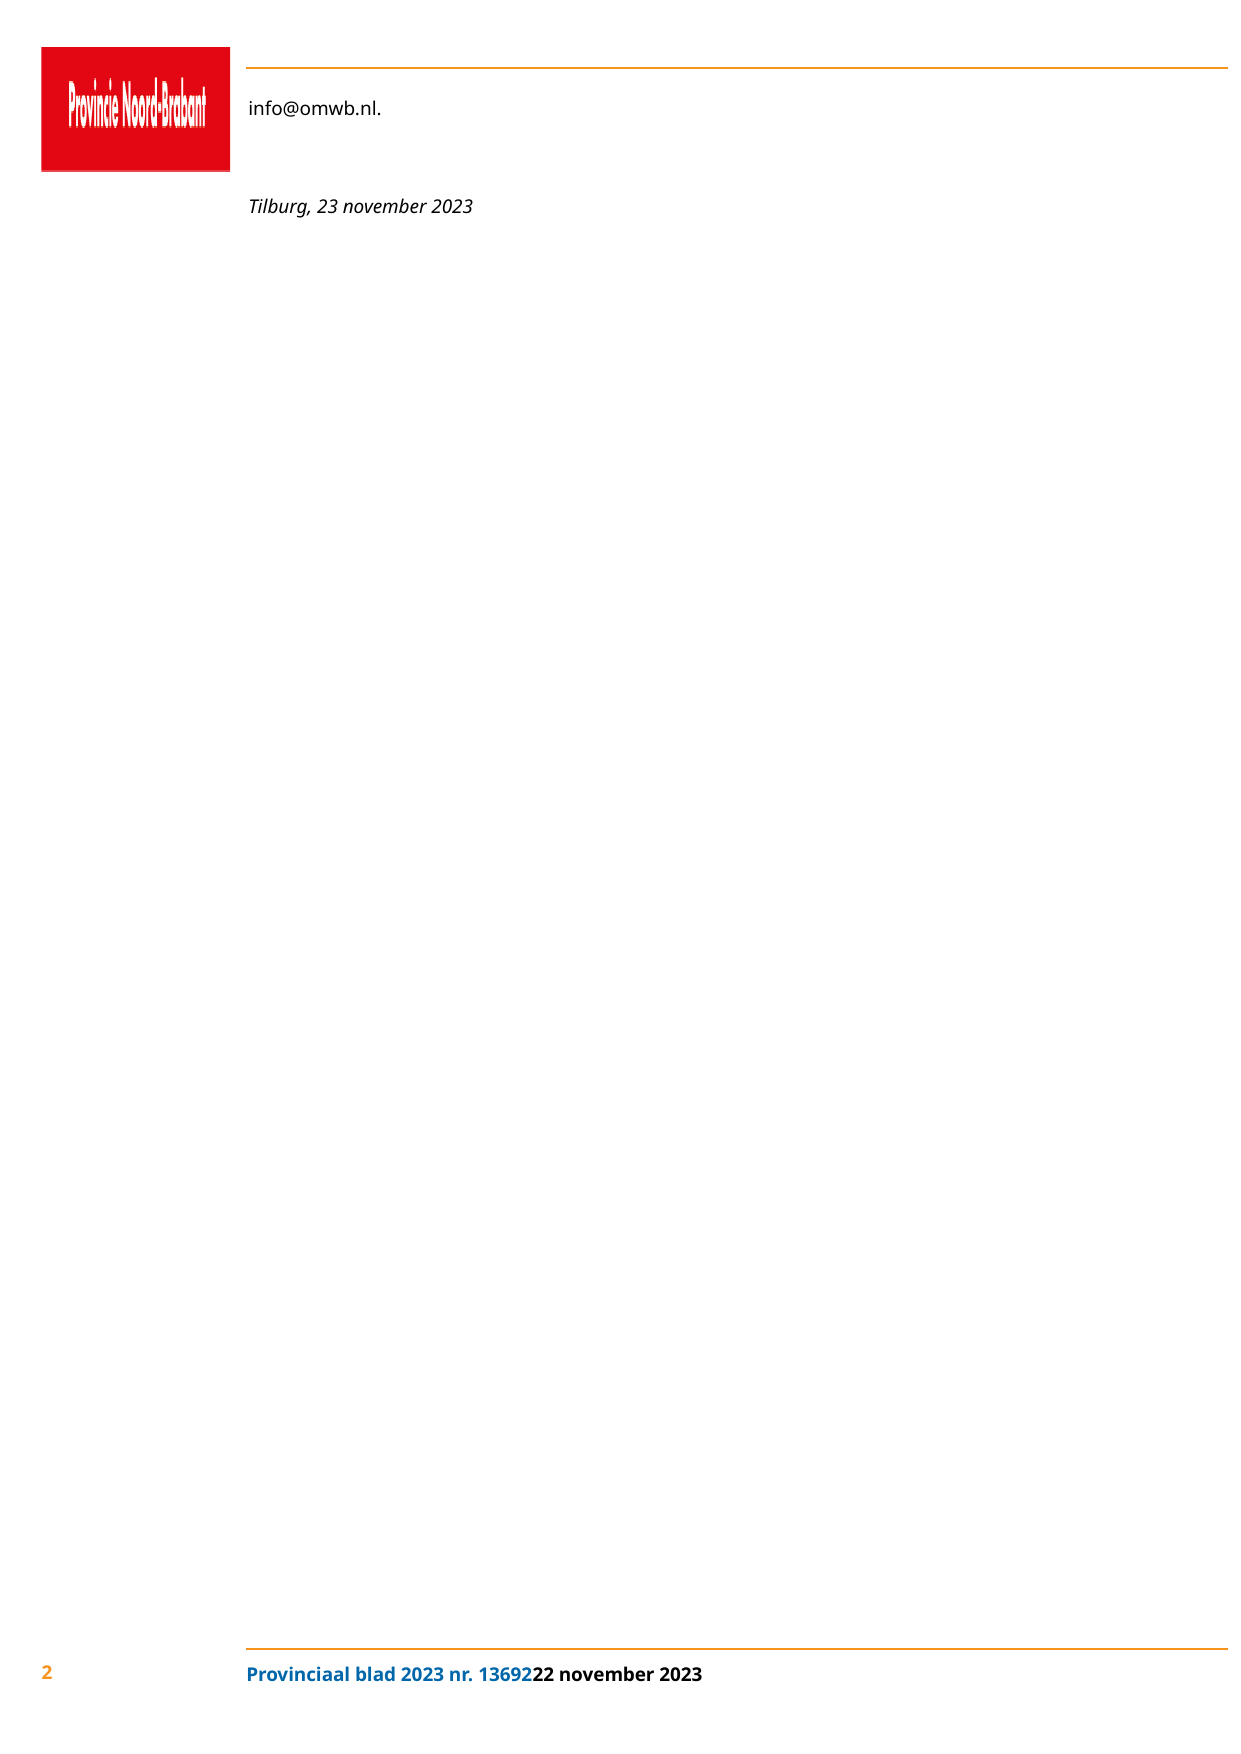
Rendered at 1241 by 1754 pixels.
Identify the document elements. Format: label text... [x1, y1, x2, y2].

picture [41, 47, 231, 172]
text Tilburg, 23 november 2023 [248, 193, 1152, 219]
text info@omwb.nl. [248, 95, 1152, 121]
